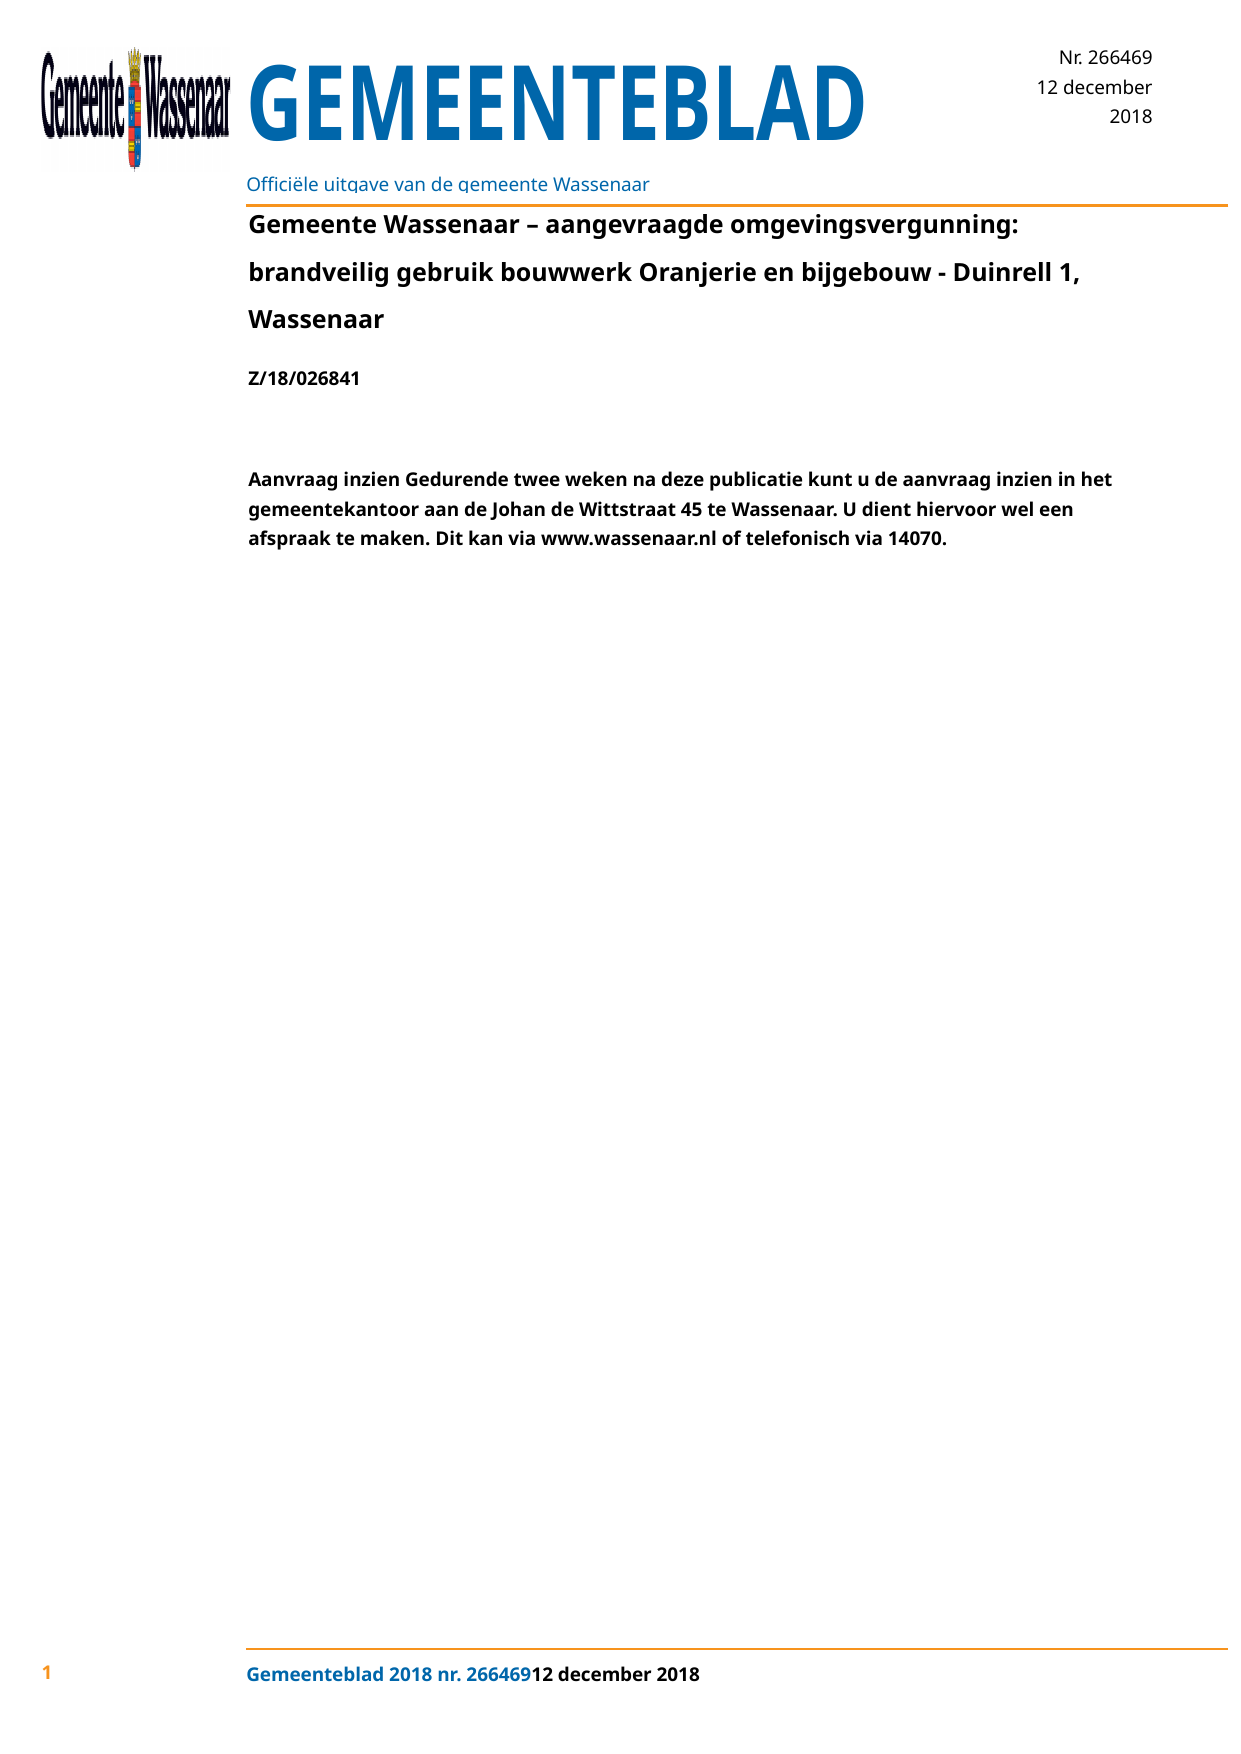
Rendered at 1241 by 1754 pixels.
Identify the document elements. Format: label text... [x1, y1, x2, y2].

picture [41, 47, 231, 172]
text Aanvraag inzien Gedurende twee weken na deze publicatie kunt u de aanvraag inzien in het gemeentekantoor aan de Johan de Wittstraat 45 te Wassenaar. U dient hiervoor wel een afspraak te maken. Dit kan via www.wassenaar.nl of telefonisch via 14070. [248, 466, 1152, 551]
text Z/18/026841 [248, 366, 1152, 391]
text Gemeente Wassenaar – aangevraagde omgevingsvergunning: brandveilig gebruik bouwwerk Oranjerie en bijgebouw - Duinrell 1, Wassenaar [248, 207, 1152, 336]
